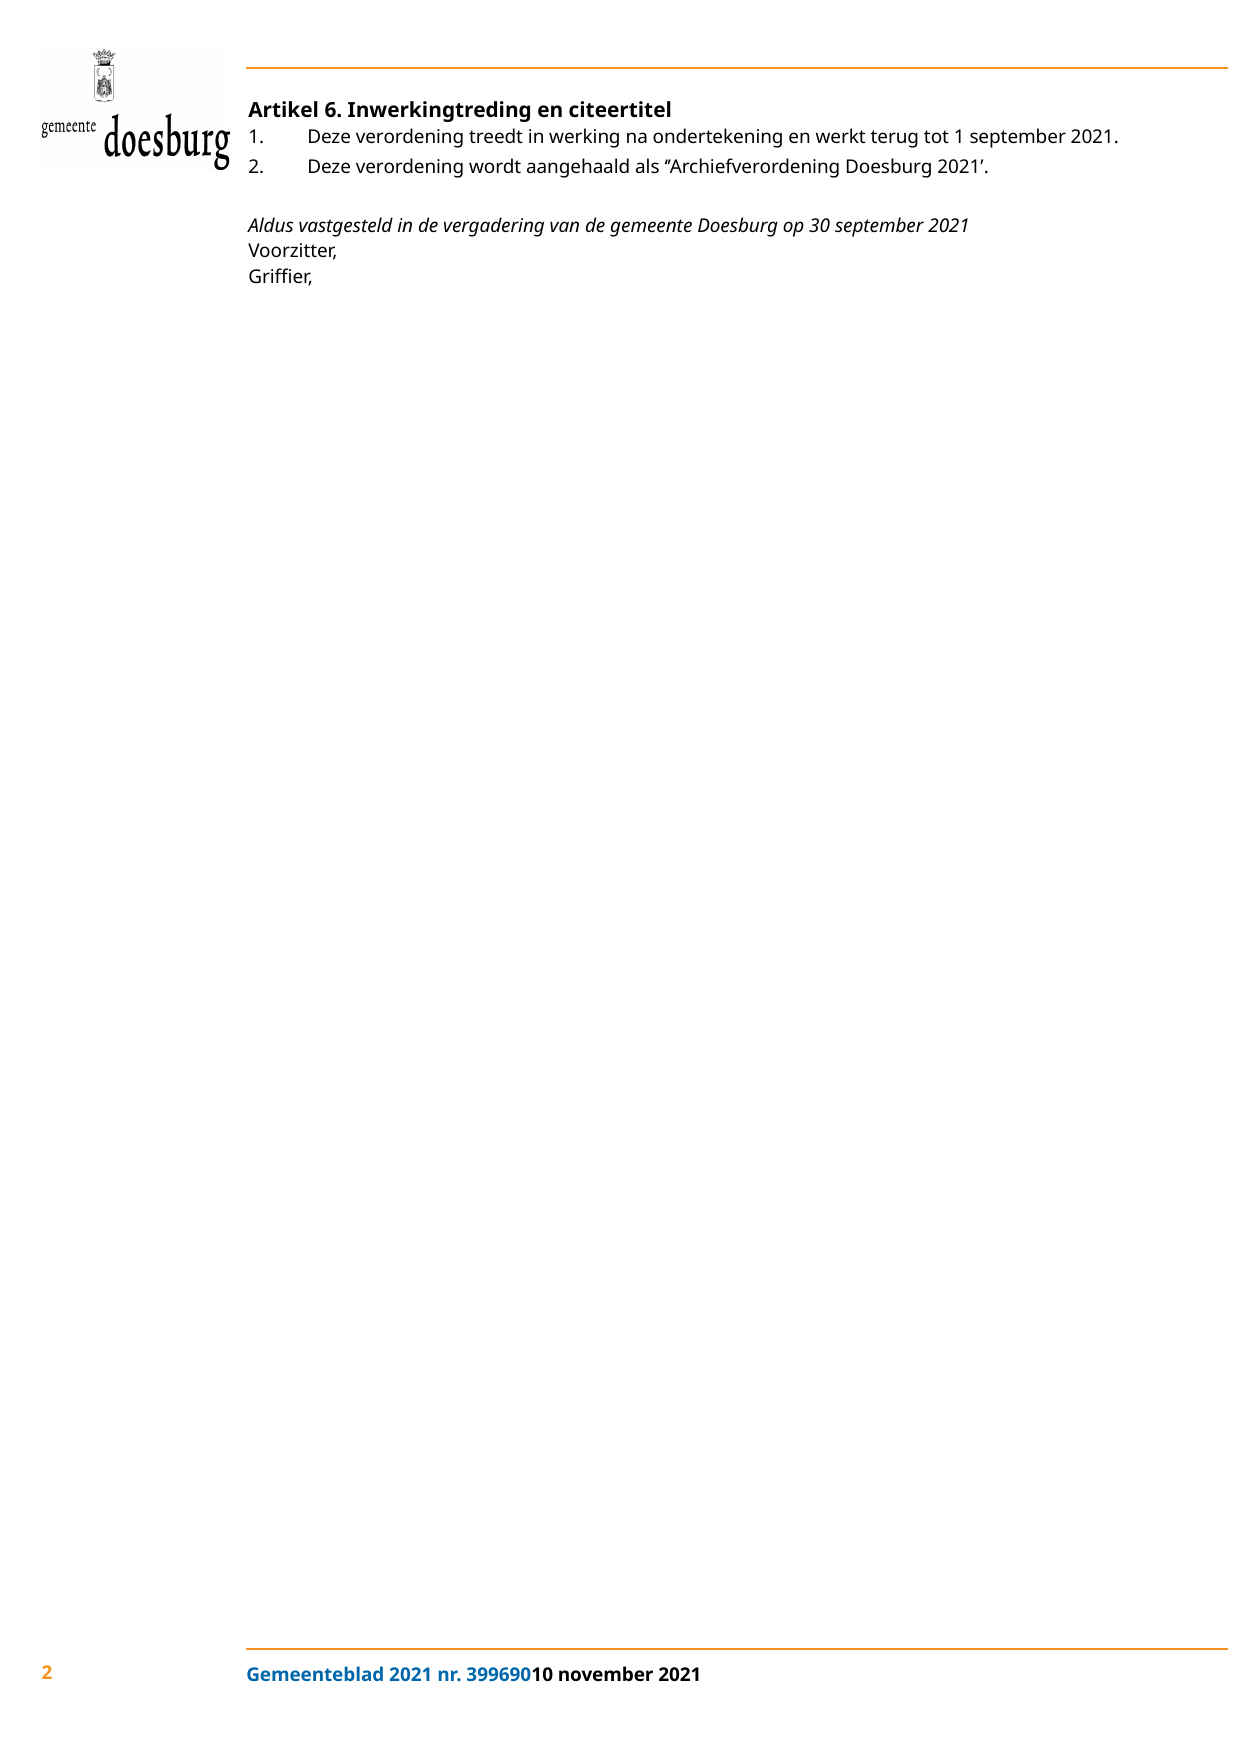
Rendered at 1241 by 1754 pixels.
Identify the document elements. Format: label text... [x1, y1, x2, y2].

picture [41, 47, 231, 172]
list Deze verordening wordt aangehaald als ‘’Archiefverordening Doesburg 2021’. [248, 153, 1152, 178]
text Griffier, [248, 263, 1152, 289]
text Artikel 6. Inwerkingtreding en citeertitel [248, 95, 1152, 123]
list Deze verordening treedt in werking na ondertekening en werkt terug tot 1 september 2021. [248, 123, 1152, 149]
text Voorzitter, [248, 238, 1152, 263]
text Aldus vastgesteld in de vergadering van de gemeente Doesburg op 30 september 2021 [248, 212, 1152, 238]
